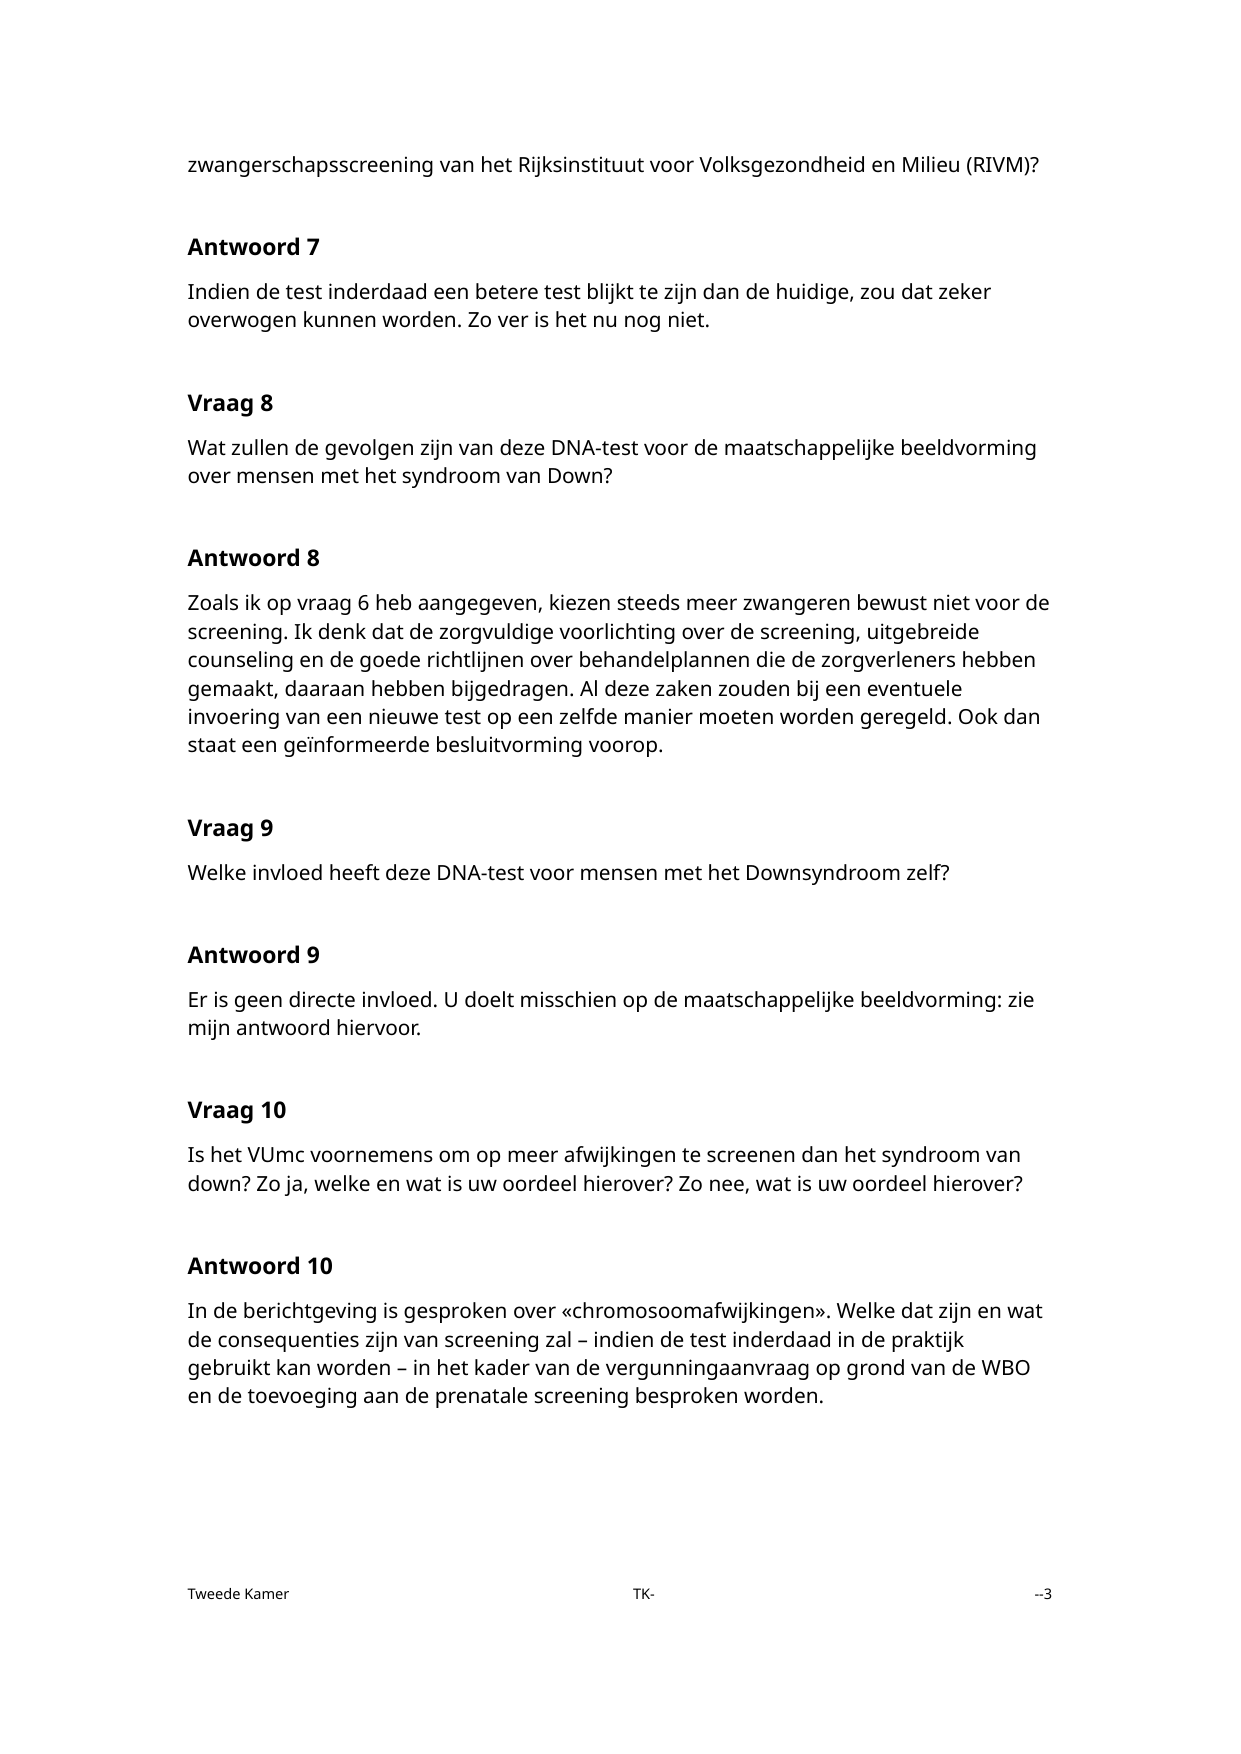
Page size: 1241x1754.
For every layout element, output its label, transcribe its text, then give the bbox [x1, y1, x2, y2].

subtitle Vraag 10 [187, 1094, 1053, 1126]
subtitle Vraag 9 [187, 812, 1053, 843]
subtitle Antwoord 8 [187, 542, 1053, 573]
text Is het VUmc voornemens om op meer afwijkingen te screenen dan het syndroom van down? Zo ja, welke en wat is uw oordeel hierover? Zo nee, wat is uw oordeel hierover? [187, 1141, 1053, 1197]
text Indien de test inderdaad een betere test blijkt te zijn dan de huidige, zou dat zeker overwogen kunnen worden. Zo ver is het nu nog niet. [187, 277, 1053, 334]
text Wat zullen de gevolgen zijn van deze DNA-test voor de maatschappelijke beeldvorming over mensen met het syndroom van Down? [187, 433, 1053, 490]
text Welke invloed heeft deze DNA-test voor mensen met het Downsyndroom zelf? [187, 858, 1053, 886]
text Zoals ik op vraag 6 heb aangegeven, kiezen steeds meer zwangeren bewust niet voor de screening. Ik denk dat de zorgvuldige voorlichting over de screening, uitgebreide counseling en de goede richtlijnen over behandelplannen die de zorgverleners hebben gemaakt, daaraan hebben bijgedragen. Al deze zaken zouden bij een eventuele invoering van een nieuwe test op een zelfde manier moeten worden geregeld. Ook dan staat een geïnformeerde besluitvorming voorop. [187, 588, 1053, 759]
subtitle Antwoord 7 [187, 231, 1053, 262]
subtitle Antwoord 9 [187, 939, 1053, 970]
text Er is geen directe invloed. U doelt misschien op de maatschappelijke beeldvorming: zie mijn antwoord hiervoor. [187, 985, 1053, 1042]
text In de berichtgeving is gesproken over «chromosoomafwijkingen». Welke dat zijn en wat de consequenties zijn van screening zal – indien de test inderdaad in de praktijk gebruikt kan worden – in het kader van de vergunningaanvraag op grond van de WBO en de toevoeging aan de prenatale screening besproken worden. [187, 1296, 1053, 1410]
subtitle Vraag 8 [187, 387, 1053, 418]
subtitle Antwoord 10 [187, 1250, 1053, 1281]
text zwangerschapsscreening van het Rijksinstituut voor Volksgezondheid en Milieu (RIVM)? [187, 150, 1053, 178]
